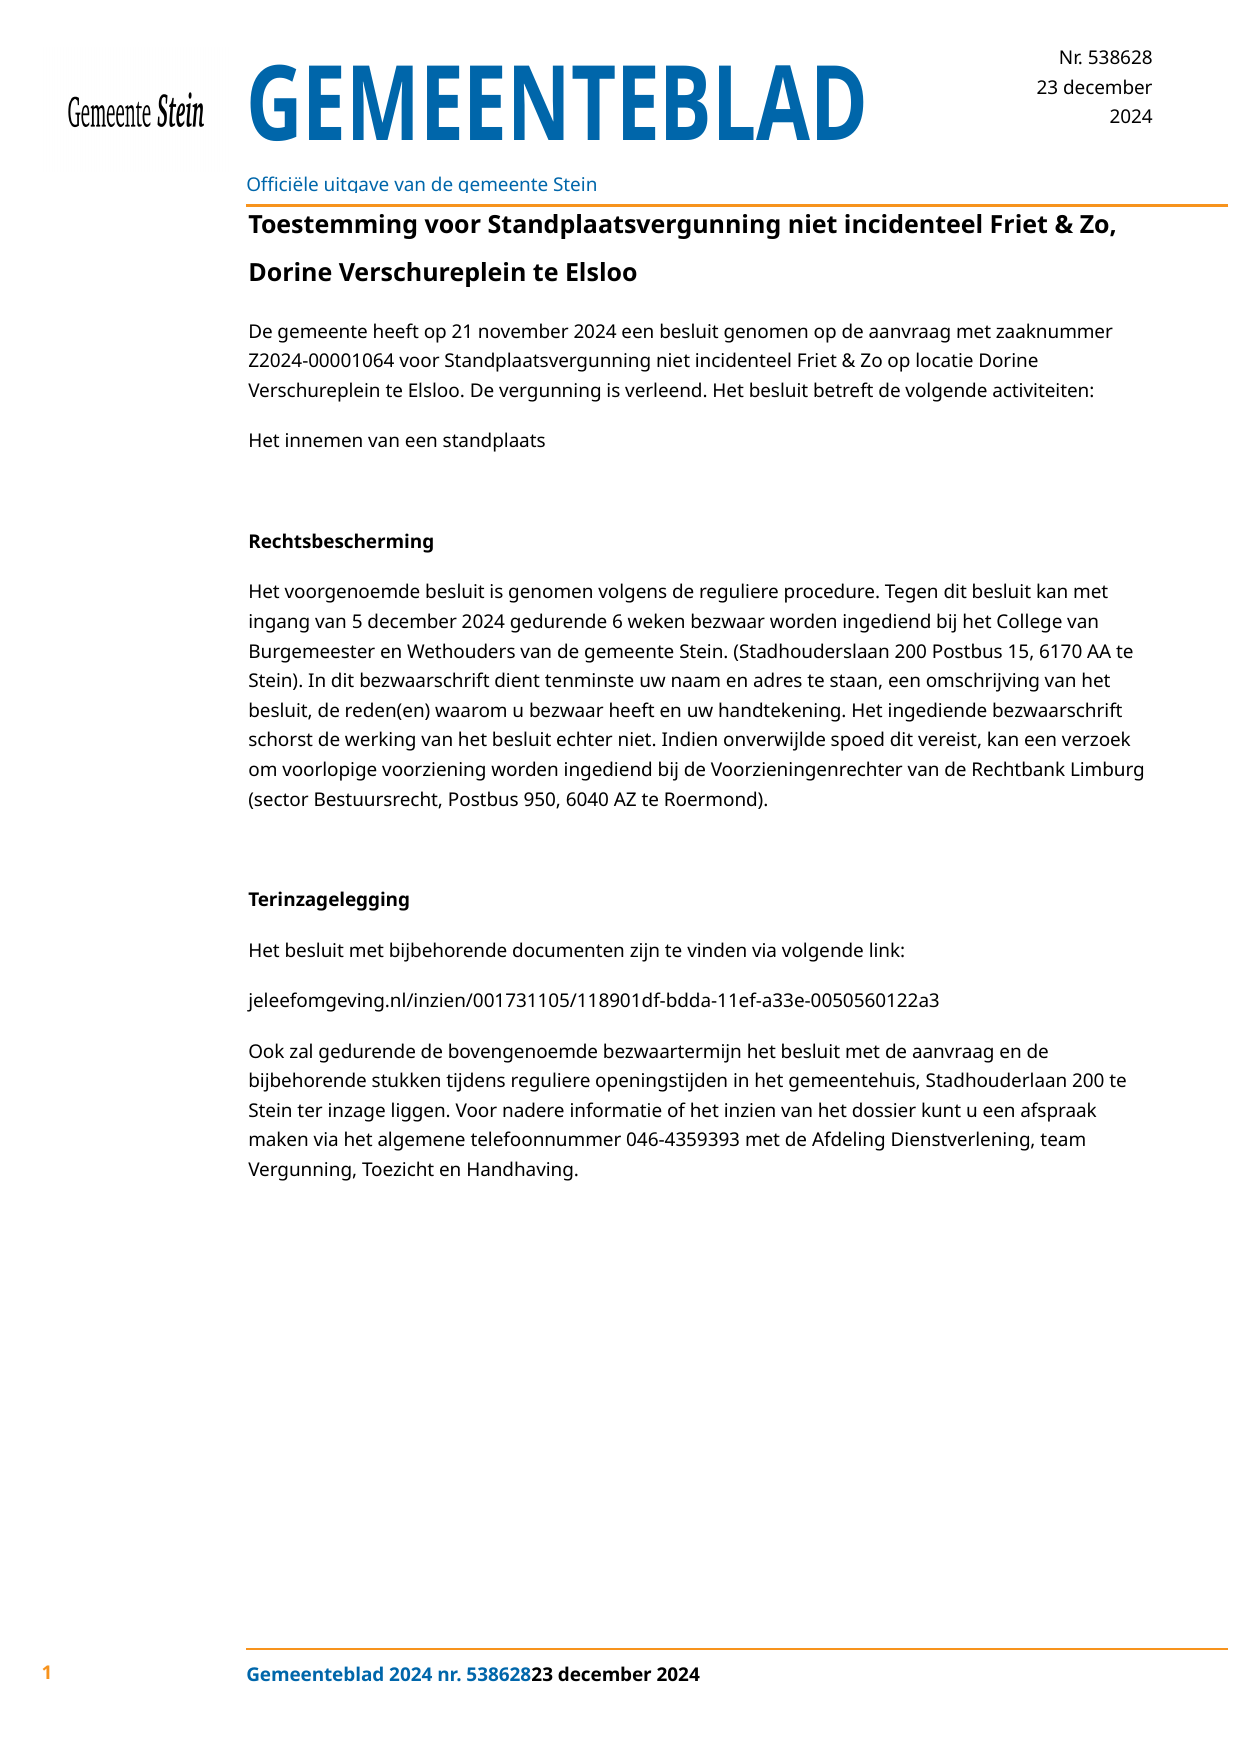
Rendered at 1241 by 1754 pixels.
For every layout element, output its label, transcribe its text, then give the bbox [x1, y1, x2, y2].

text Het besluit met bijbehorende documenten zijn te vinden via volgende link: [248, 937, 1152, 963]
text Het innemen van een standplaats [248, 427, 1152, 453]
picture [41, 47, 231, 172]
text Rechtsbescherming [248, 528, 1152, 554]
text Toestemming voor Standplaatsvergunning niet incidenteel Friet & Zo, Dorine Verschureplein te Elsloo [248, 207, 1152, 288]
text Het voorgenoemde besluit is genomen volgens de reguliere procedure. Tegen dit besluit kan met ingang van 5 december 2024 gedurende 6 weken bezwaar worden ingediend bij het College van Burgemeester en Wethouders van de gemeente Stein. (Stadhouderslaan 200 Postbus 15, 6170 AA te Stein). In dit bezwaarschrift dient tenminste uw naam en adres te staan, een omschrijving van het besluit, de reden(en) waarom u bezwaar heeft en uw handtekening. Het ingediende bezwaarschrift schorst de werking van het besluit echter niet. Indien onverwijlde spoed dit vereist, kan een verzoek om voorlopige voorziening worden ingediend bij de Voorzieningenrechter van de Rechtbank Limburg (sector Bestuursrecht, Postbus 950, 6040 AZ te Roermond). [248, 579, 1152, 812]
text jeleefomgeving.nl/inzien/001731105/118901df-bdda-11ef-a33e-0050560122a3 [248, 987, 1152, 1013]
text De gemeente heeft op 21 november 2024 een besluit genomen op de aanvraag met zaaknummer Z2024-00001064 voor Standplaatsvergunning niet incidenteel Friet & Zo op locatie Dorine Verschureplein te Elsloo. De vergunning is verleend. Het besluit betreft de volgende activiteiten: [248, 318, 1152, 403]
text Terinzagelegging [248, 887, 1152, 912]
text Ook zal gedurende de bovengenoemde bezwaartermijn het besluit met de aanvraag en de bijbehorende stukken tijdens reguliere openingstijden in het gemeentehuis, Stadhouderlaan 200 te Stein ter inzage liggen. Voor nadere informatie of het inzien van het dossier kunt u een afspraak maken via het algemene telefoonnummer 046-4359393 met de Afdeling Dienstverlening, team Vergunning, Toezicht en Handhaving. [248, 1038, 1152, 1182]
